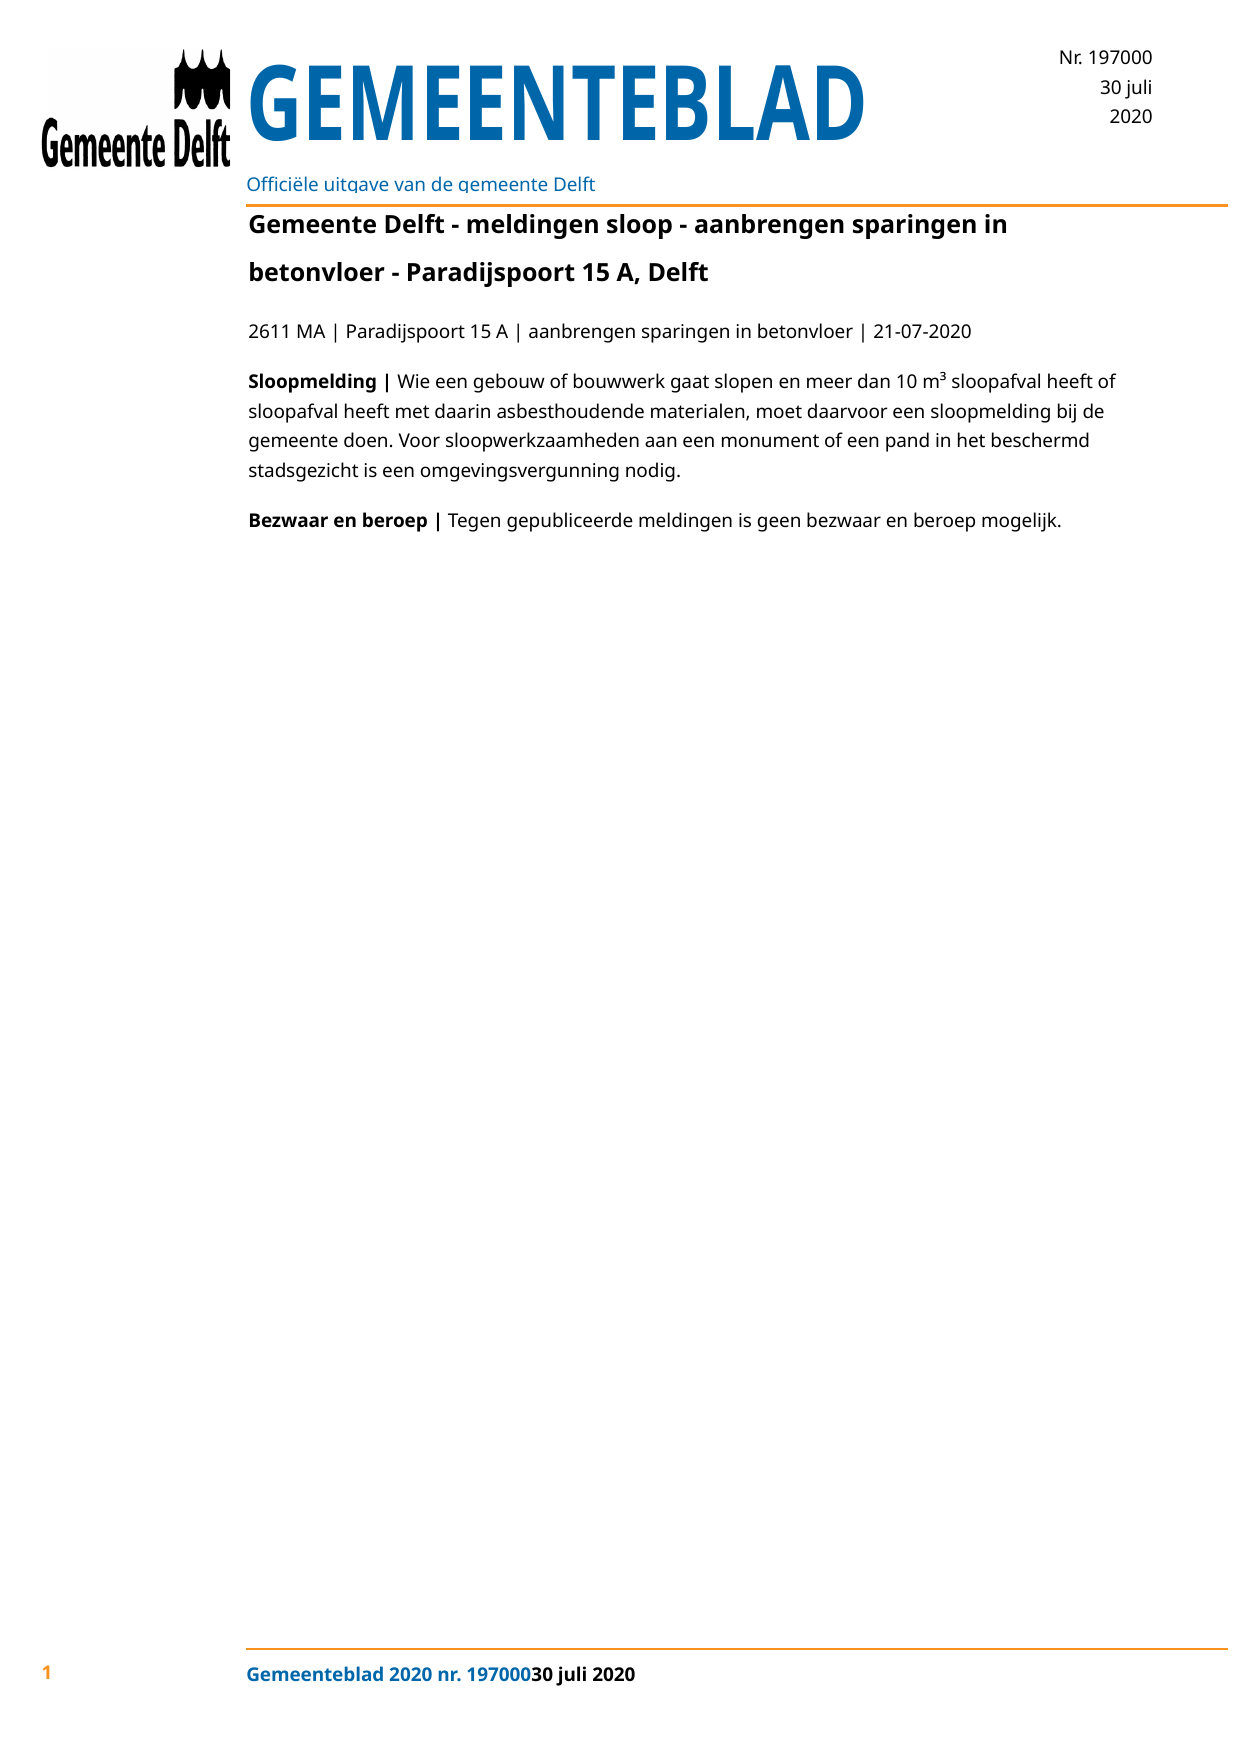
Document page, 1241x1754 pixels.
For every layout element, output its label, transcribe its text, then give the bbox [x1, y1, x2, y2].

text Sloopmelding | Wie een gebouw of bouwwerk gaat slopen en meer dan 10 m³ sloopafval heeft of sloopafval heeft met daarin asbesthoudende materialen, moet daarvoor een sloopmelding bij de gemeente doen. Voor sloopwerkzaamheden aan een monument of een pand in het beschermd stadsgezicht is een omgevingsvergunning nodig. [248, 368, 1152, 483]
text 2611 MA | Paradijspoort 15 A | aanbrengen sparingen in betonvloer | 21-07-2020 [248, 318, 1152, 344]
text Bezwaar en beroep | Tegen gepubliceerde meldingen is geen bezwaar en beroep mogelijk. [248, 507, 1152, 533]
picture [41, 47, 231, 172]
text Gemeente Delft - meldingen sloop - aanbrengen sparingen in betonvloer - Paradijspoort 15 A, Delft [248, 207, 1152, 288]
